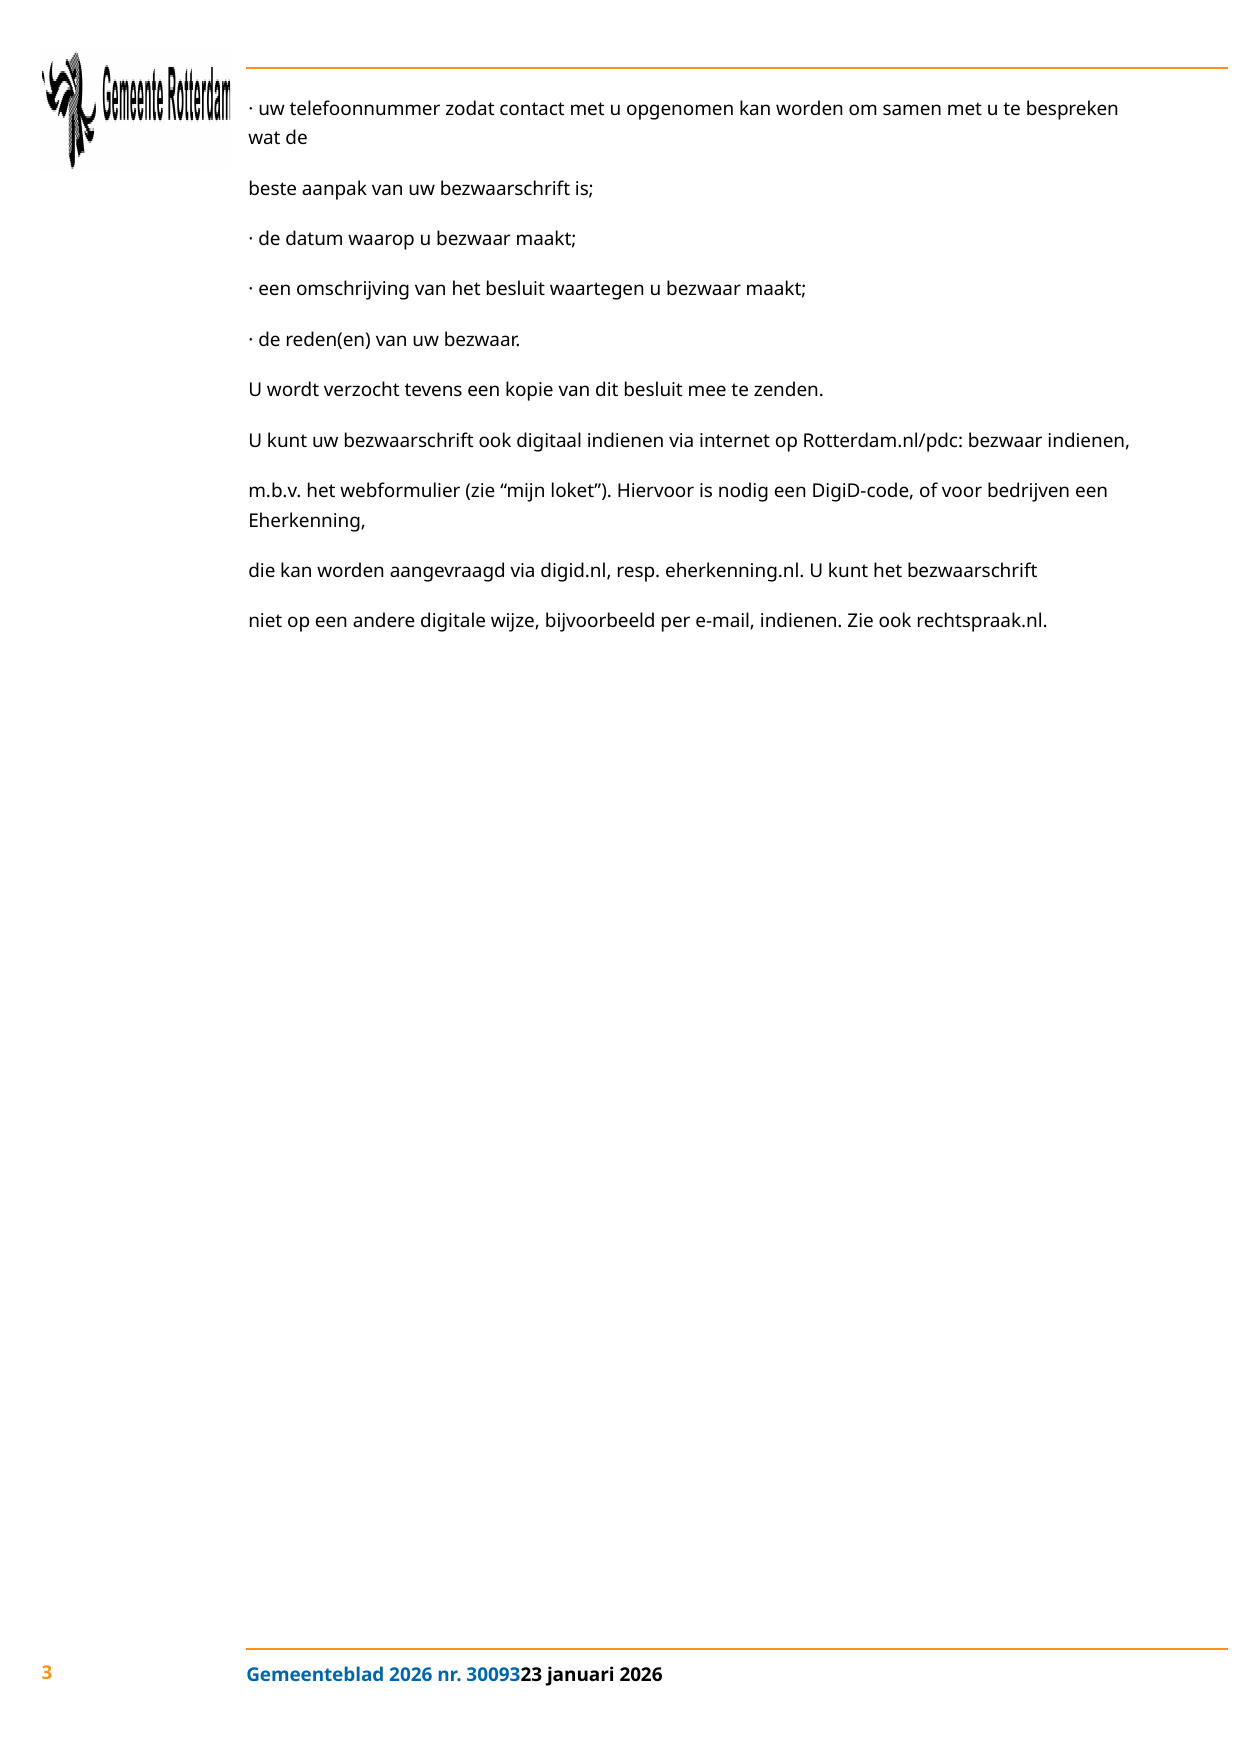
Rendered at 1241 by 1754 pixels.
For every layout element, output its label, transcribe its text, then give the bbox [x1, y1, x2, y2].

text U wordt verzocht tevens een kopie van dit besluit mee te zenden. [248, 376, 1152, 402]
text · de datum waarop u bezwaar maakt; [248, 225, 1152, 251]
text · uw telefoonnummer zodat contact met u opgenomen kan worden om samen met u te bespreken wat de [248, 95, 1152, 150]
picture [41, 47, 231, 172]
text die kan worden aangevraagd via digid.nl, resp. eherkenning.nl. U kunt het bezwaarschrift [248, 557, 1152, 583]
text m.b.v. het webformulier (zie “mijn loket”). Hiervoor is nodig een DigiD-code, of voor bedrijven een Eherkenning, [248, 477, 1152, 533]
text U kunt uw bezwaarschrift ook digitaal indienen via internet op Rotterdam.nl/pdc: bezwaar indienen, [248, 427, 1152, 453]
text beste aanpak van uw bezwaarschrift is; [248, 175, 1152, 201]
text · een omschrijving van het besluit waartegen u bezwaar maakt; [248, 276, 1152, 301]
text niet op een andere digitale wijze, bijvoorbeeld per e-mail, indienen. Zie ook rechtspraak.nl. [248, 608, 1152, 633]
text · de reden(en) van uw bezwaar. [248, 326, 1152, 352]
